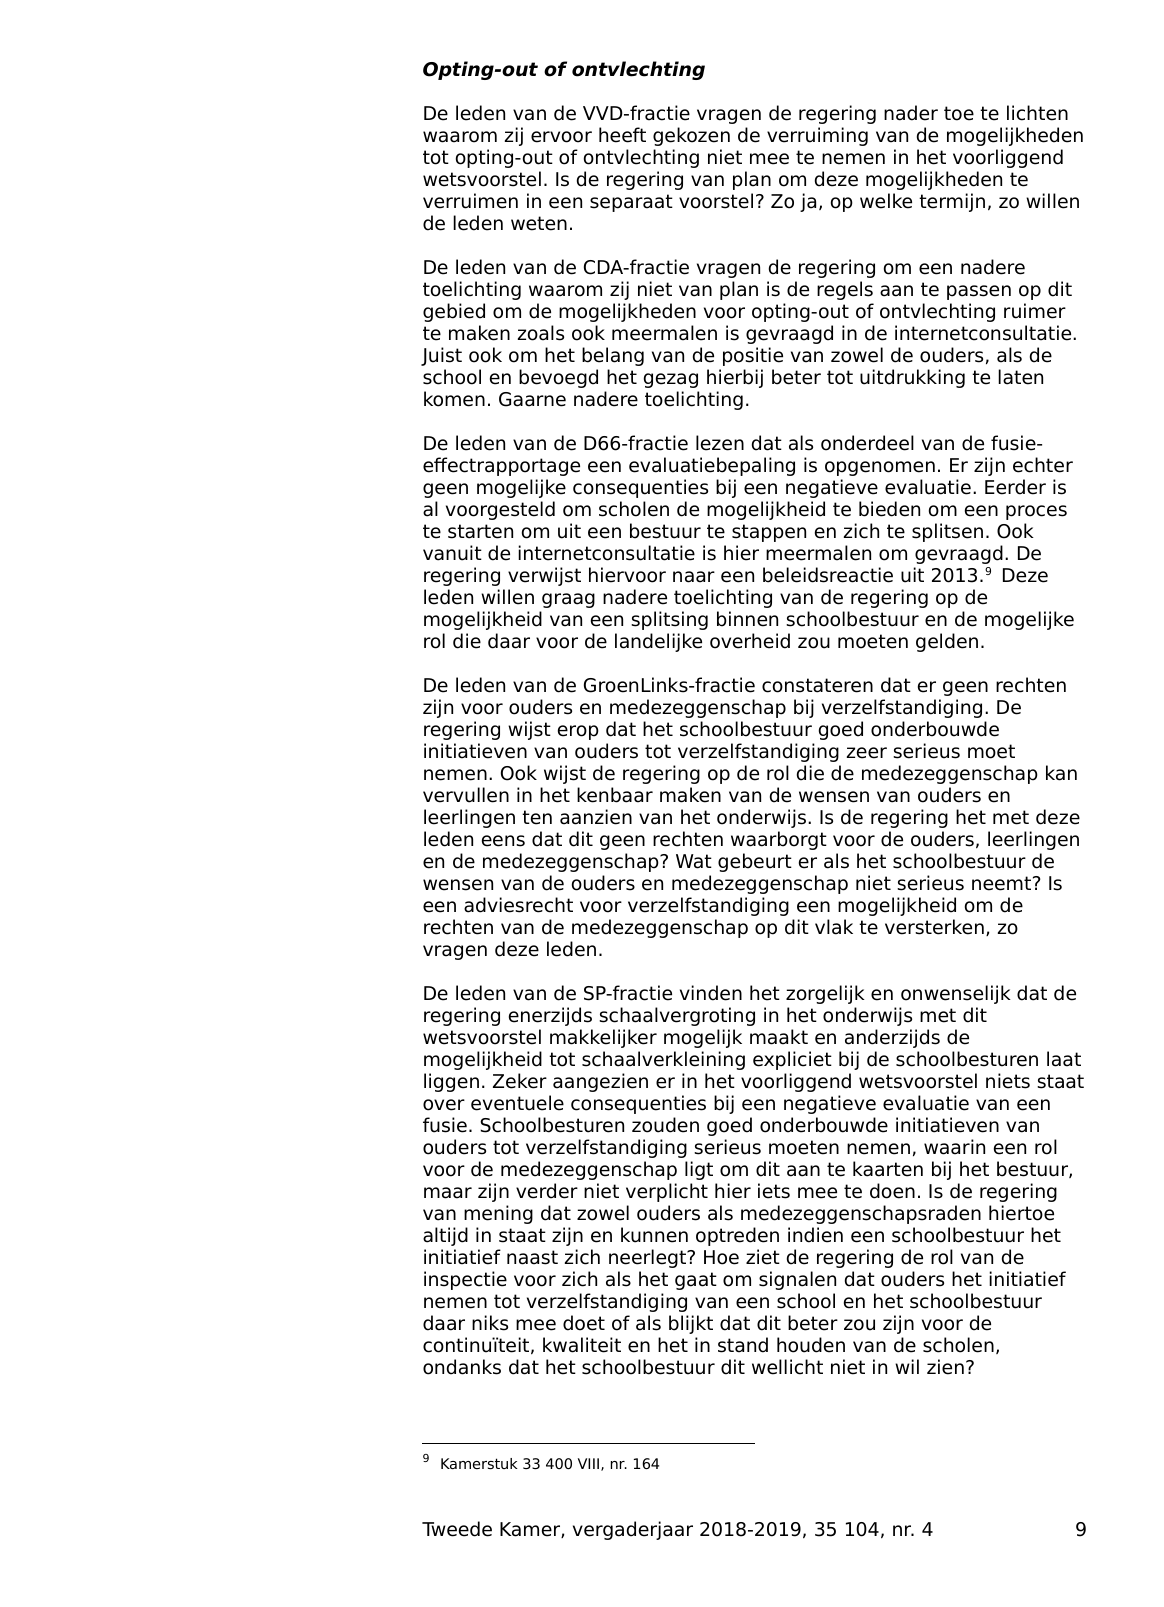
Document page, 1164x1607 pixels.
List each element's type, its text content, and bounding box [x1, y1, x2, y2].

text De leden van de D66-fractie lezen dat als onderdeel van de fusie-effectrapportage een evaluatiebepaling is opgenomen. Er zijn echter geen mogelijke consequenties bij een negatieve evaluatie. Eerder is al voorgesteld om scholen de mogelijkheid te bieden om een proces te starten om uit een bestuur te stappen en zich te splitsen. Ook vanuit de internetconsultatie is hier meermalen om gevraagd. De regering verwijst hiervoor naar een beleidsreactie uit 2013. Deze leden willen graag nadere toelichting van de regering op de mogelijkheid van een splitsing binnen schoolbestuur en de mogelijke rol die daar voor de landelijke overheid zou moeten gelden. [422, 433, 1087, 653]
text De leden van de CDA-fractie vragen de regering om een nadere toelichting waarom zij niet van plan is de regels aan te passen op dit gebied om de mogelijkheden voor opting-out of ontvlechting ruimer te maken zoals ook meermalen is gevraagd in de internetconsultatie. Juist ook om het belang van de positie van zowel de ouders, als de school en bevoegd het gezag hierbij beter tot uitdrukking te laten komen. Gaarne nadere toelichting. [422, 257, 1087, 411]
subtitle Opting-out of ontvlechting [422, 59, 1087, 81]
text De leden van de GroenLinks-fractie constateren dat er geen rechten zijn voor ouders en medezeggenschap bij verzelfstandiging. De regering wijst erop dat het schoolbestuur goed onderbouwde initiatieven van ouders tot verzelfstandiging zeer serieus moet nemen. Ook wijst de regering op de rol die de medezeggenschap kan vervullen in het kenbaar maken van de wensen van ouders en leerlingen ten aanzien van het onderwijs. Is de regering het met deze leden eens dat dit geen rechten waarborgt voor de ouders, leerlingen en de medezeggenschap? Wat gebeurt er als het schoolbestuur de wensen van de ouders en medezeggenschap niet serieus neemt? Is een adviesrecht voor verzelfstandiging een mogelijkheid om de rechten van de medezeggenschap op dit vlak te versterken, zo vragen deze leden. [422, 675, 1087, 961]
text De leden van de SP-fractie vinden het zorgelijk en onwenselijk dat de regering enerzijds schaalvergroting in het onderwijs met dit wetsvoorstel makkelijker mogelijk maakt en anderzijds de mogelijkheid tot schaalverkleining expliciet bij de schoolbesturen laat liggen. Zeker aangezien er in het voorliggend wetsvoorstel niets staat over eventuele consequenties bij een negatieve evaluatie van een fusie. Schoolbesturen zouden goed onderbouwde initiatieven van ouders tot verzelfstandiging serieus moeten nemen, waarin een rol voor de medezeggenschap ligt om dit aan te kaarten bij het bestuur, maar zijn verder niet verplicht hier iets mee te doen. Is de regering van mening dat zowel ouders als medezeggenschapsraden hiertoe altijd in staat zijn en kunnen optreden indien een schoolbestuur het initiatief naast zich neerlegt? Hoe ziet de regering de rol van de inspectie voor zich als het gaat om signalen dat ouders het initiatief nemen tot verzelfstandiging van een school en het schoolbestuur daar niks mee doet of als blijkt dat dit beter zou zijn voor de continuïteit, kwaliteit en het in stand houden van de scholen, ondanks dat het schoolbestuur dit wellicht niet in wil zien? [422, 983, 1087, 1379]
text De leden van de VVD-fractie vragen de regering nader toe te lichten waarom zij ervoor heeft gekozen de verruiming van de mogelijkheden tot opting-out of ontvlechting niet mee te nemen in het voorliggend wetsvoorstel. Is de regering van plan om deze mogelijkheden te verruimen in een separaat voorstel? Zo ja, op welke termijn, zo willen de leden weten. [422, 103, 1087, 235]
text Kamerstuk 33 400 VIII, nr. 164 [422, 1452, 1087, 1474]
